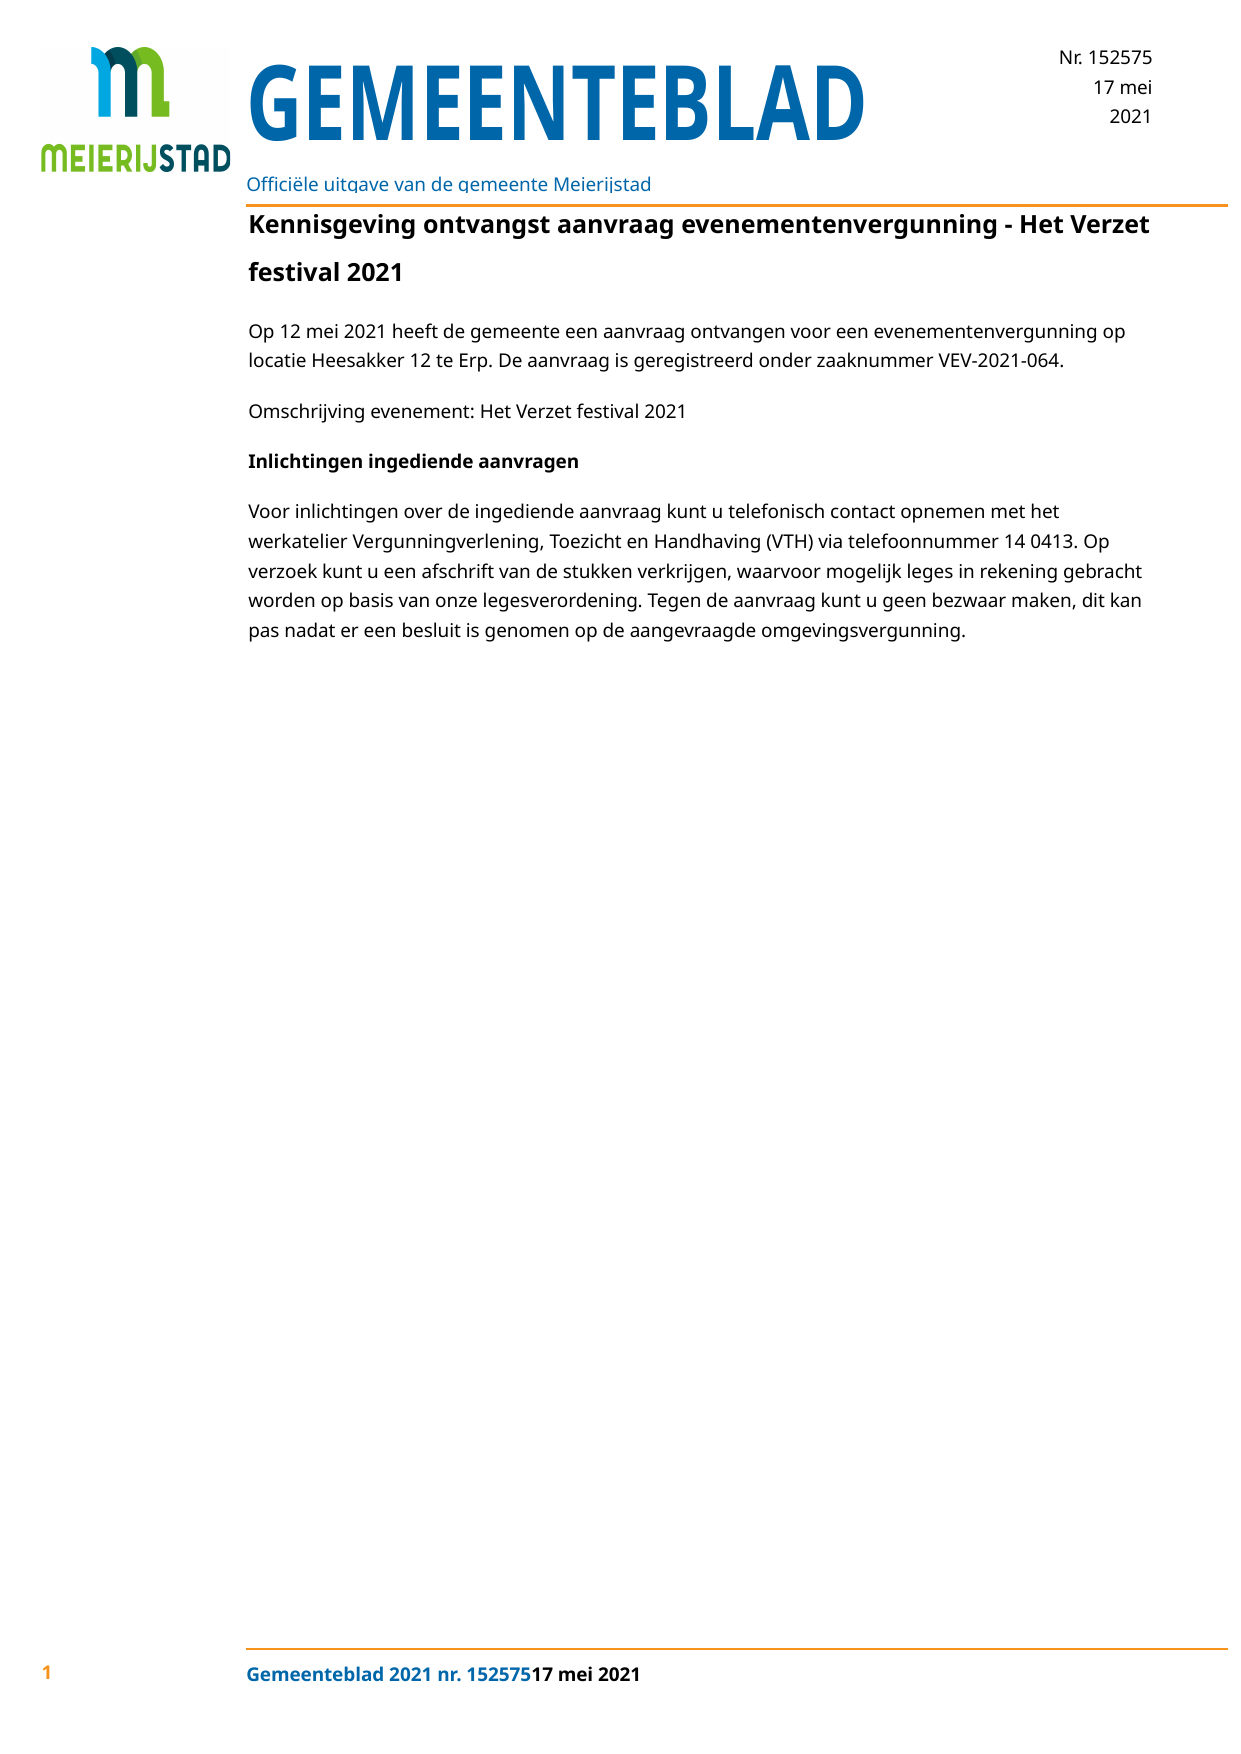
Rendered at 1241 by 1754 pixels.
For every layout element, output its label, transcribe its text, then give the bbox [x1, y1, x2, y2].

text Op 12 mei 2021 heeft de gemeente een aanvraag ontvangen voor een evenementenvergunning op locatie Heesakker 12 te Erp. De aanvraag is geregistreerd onder zaaknummer VEV-2021-064. [248, 318, 1152, 373]
text Inlichtingen ingediende aanvragen [248, 448, 1152, 474]
text Voor inlichtingen over de ingediende aanvraag kunt u telefonisch contact opnemen met het werkatelier Vergunningverlening, Toezicht en Handhaving (VTH) via telefoonnummer 14 0413. Op verzoek kunt u een afschrift van de stukken verkrijgen, waarvoor mogelijk leges in rekening gebracht worden op basis van onze legesverordening. Tegen de aanvraag kunt u geen bezwaar maken, dit kan pas nadat er een besluit is genomen op de aangevraagde omgevingsvergunning. [248, 499, 1152, 643]
text Omschrijving evenement: Het Verzet festival 2021 [248, 398, 1152, 424]
picture [41, 47, 231, 172]
text Kennisgeving ontvangst aanvraag evenementenvergunning - Het Verzet festival 2021 [248, 207, 1152, 288]
